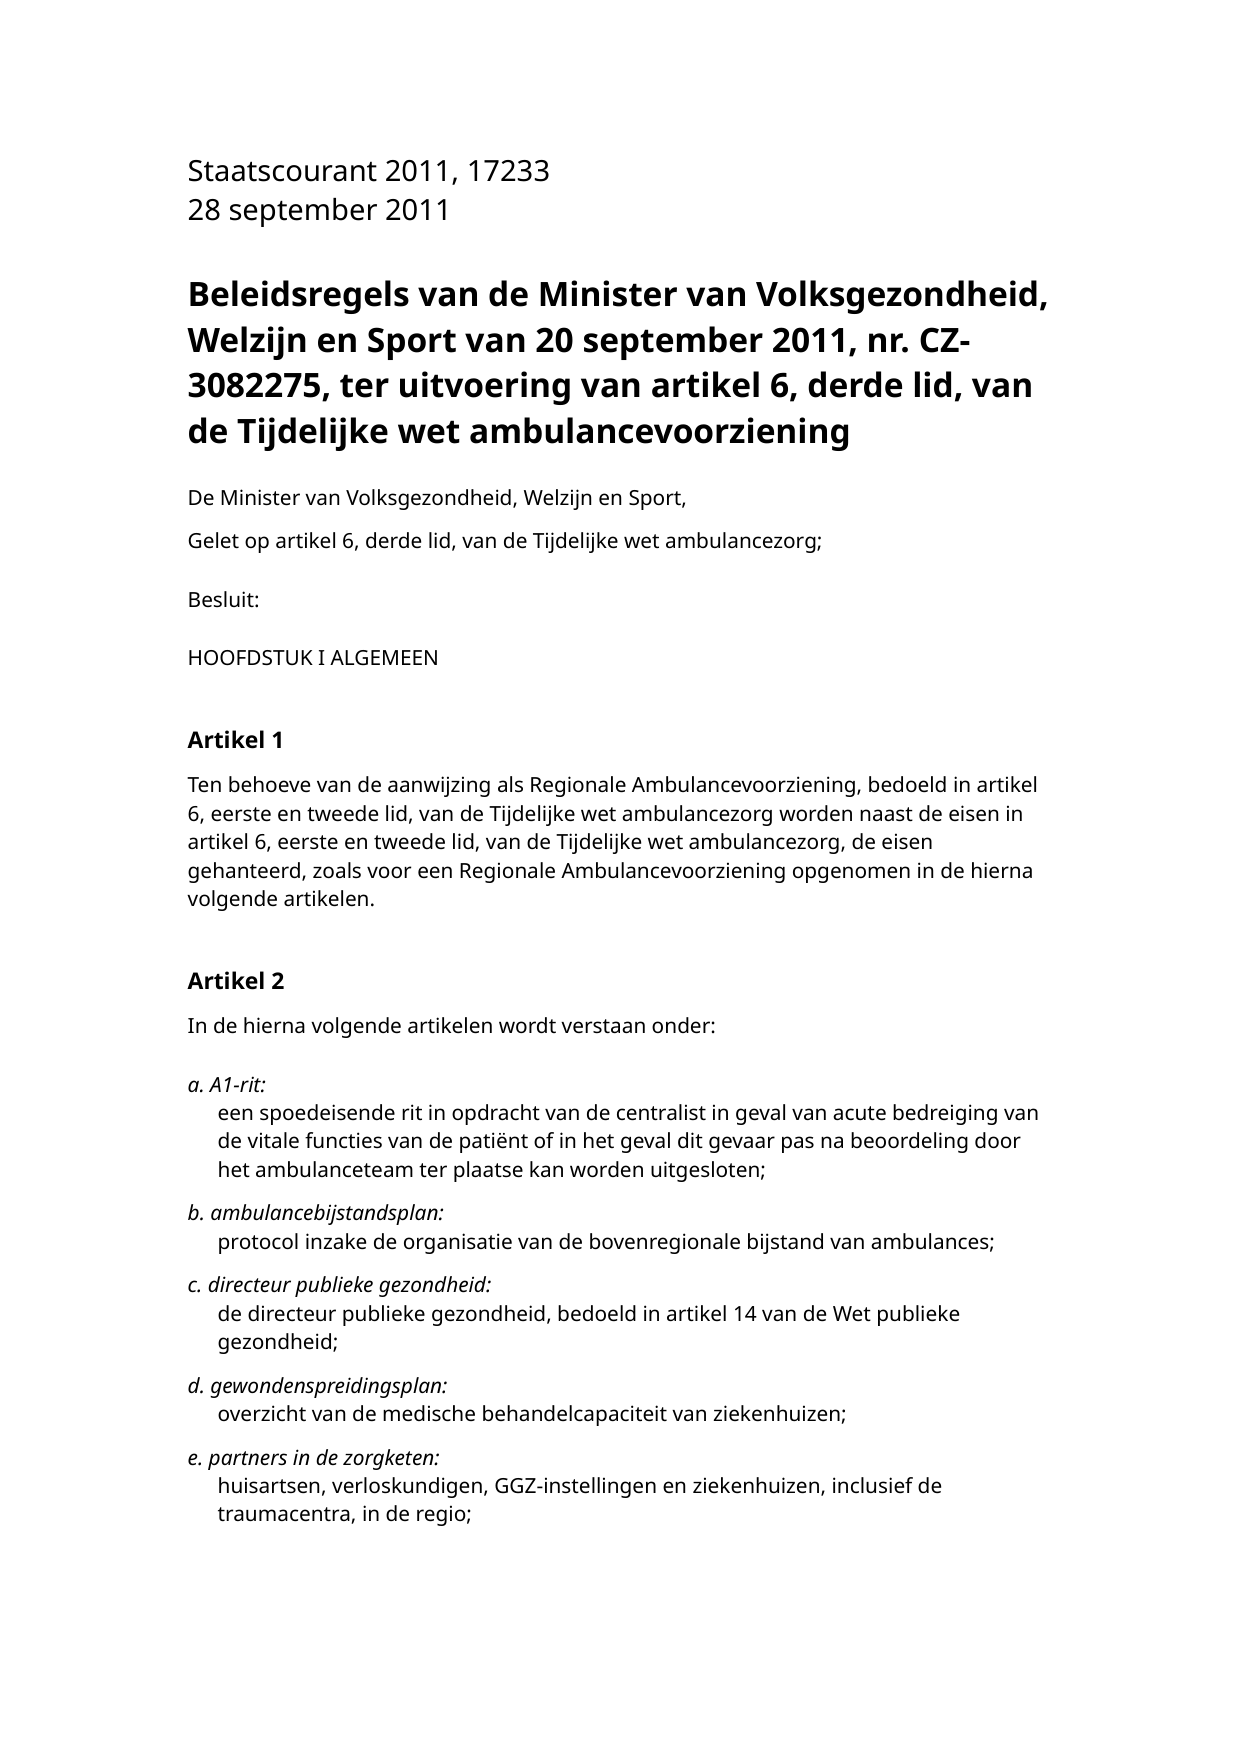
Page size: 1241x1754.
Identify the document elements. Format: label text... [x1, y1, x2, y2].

text een spoedeisende rit in opdracht van de centralist in geval van acute bedreiging van de vitale functies van de patiënt of in het geval dit gevaar pas na beoordeling door het ambulanceteam ter plaatse kan worden uitgesloten; [217, 1098, 1053, 1183]
text Ten behoeve van de aanwijzing als Regionale Ambulancevoorziening, bedoeld in artikel 6, eerste en tweede lid, van de Tijdelijke wet ambulancezorg worden naast de eisen in artikel 6, eerste en tweede lid, van de Tijdelijke wet ambulancezorg, de eisen gehanteerd, zoals voor een Regionale Ambulancevoorziening opgenomen in de hierna volgende artikelen. [187, 770, 1053, 913]
subtitle HOOFDSTUK I ALGEMEEN [187, 643, 1053, 672]
text overzicht van de medische behandelcapaciteit van ziekenhuizen; [217, 1399, 1053, 1428]
text Staatscourant 2011, 17233 [187, 150, 1053, 190]
text b. ambulancebijstandsplan: [187, 1198, 1053, 1227]
subtitle Artikel 1 [187, 724, 1053, 755]
text d. gewondenspreidingsplan: [187, 1371, 1053, 1399]
text c. directeur publieke gezondheid: [187, 1270, 1053, 1299]
text 28 september 2011 [187, 190, 1053, 229]
text a. A1-rit: [187, 1070, 1053, 1098]
text huisartsen, verloskundigen, GGZ-instellingen en ziekenhuizen, inclusief de traumacentra, in de regio; [217, 1471, 1053, 1528]
text Gelet op artikel 6, derde lid, van de Tijdelijke wet ambulancezorg; [187, 526, 1053, 555]
text In de hierna volgende artikelen wordt verstaan onder: [187, 1011, 1053, 1040]
subtitle Beleidsregels van de Minister van Volksgezondheid, Welzijn en Sport van 20 september 2011, nr. CZ-3082275, ter uitvoering van artikel 6, derde lid, van de Tijdelijke wet ambulancevoorziening [187, 271, 1053, 453]
subtitle Artikel 2 [187, 965, 1053, 996]
text protocol inzake de organisatie van de bovenregionale bijstand van ambulances; [217, 1227, 1053, 1255]
text de directeur publieke gezondheid, bedoeld in artikel 14 van de Wet publieke gezondheid; [217, 1299, 1053, 1356]
text De Minister van Volksgezondheid, Welzijn en Sport, [187, 483, 1053, 511]
text e. partners in de zorgketen: [187, 1443, 1053, 1471]
text Besluit: [187, 585, 1053, 613]
